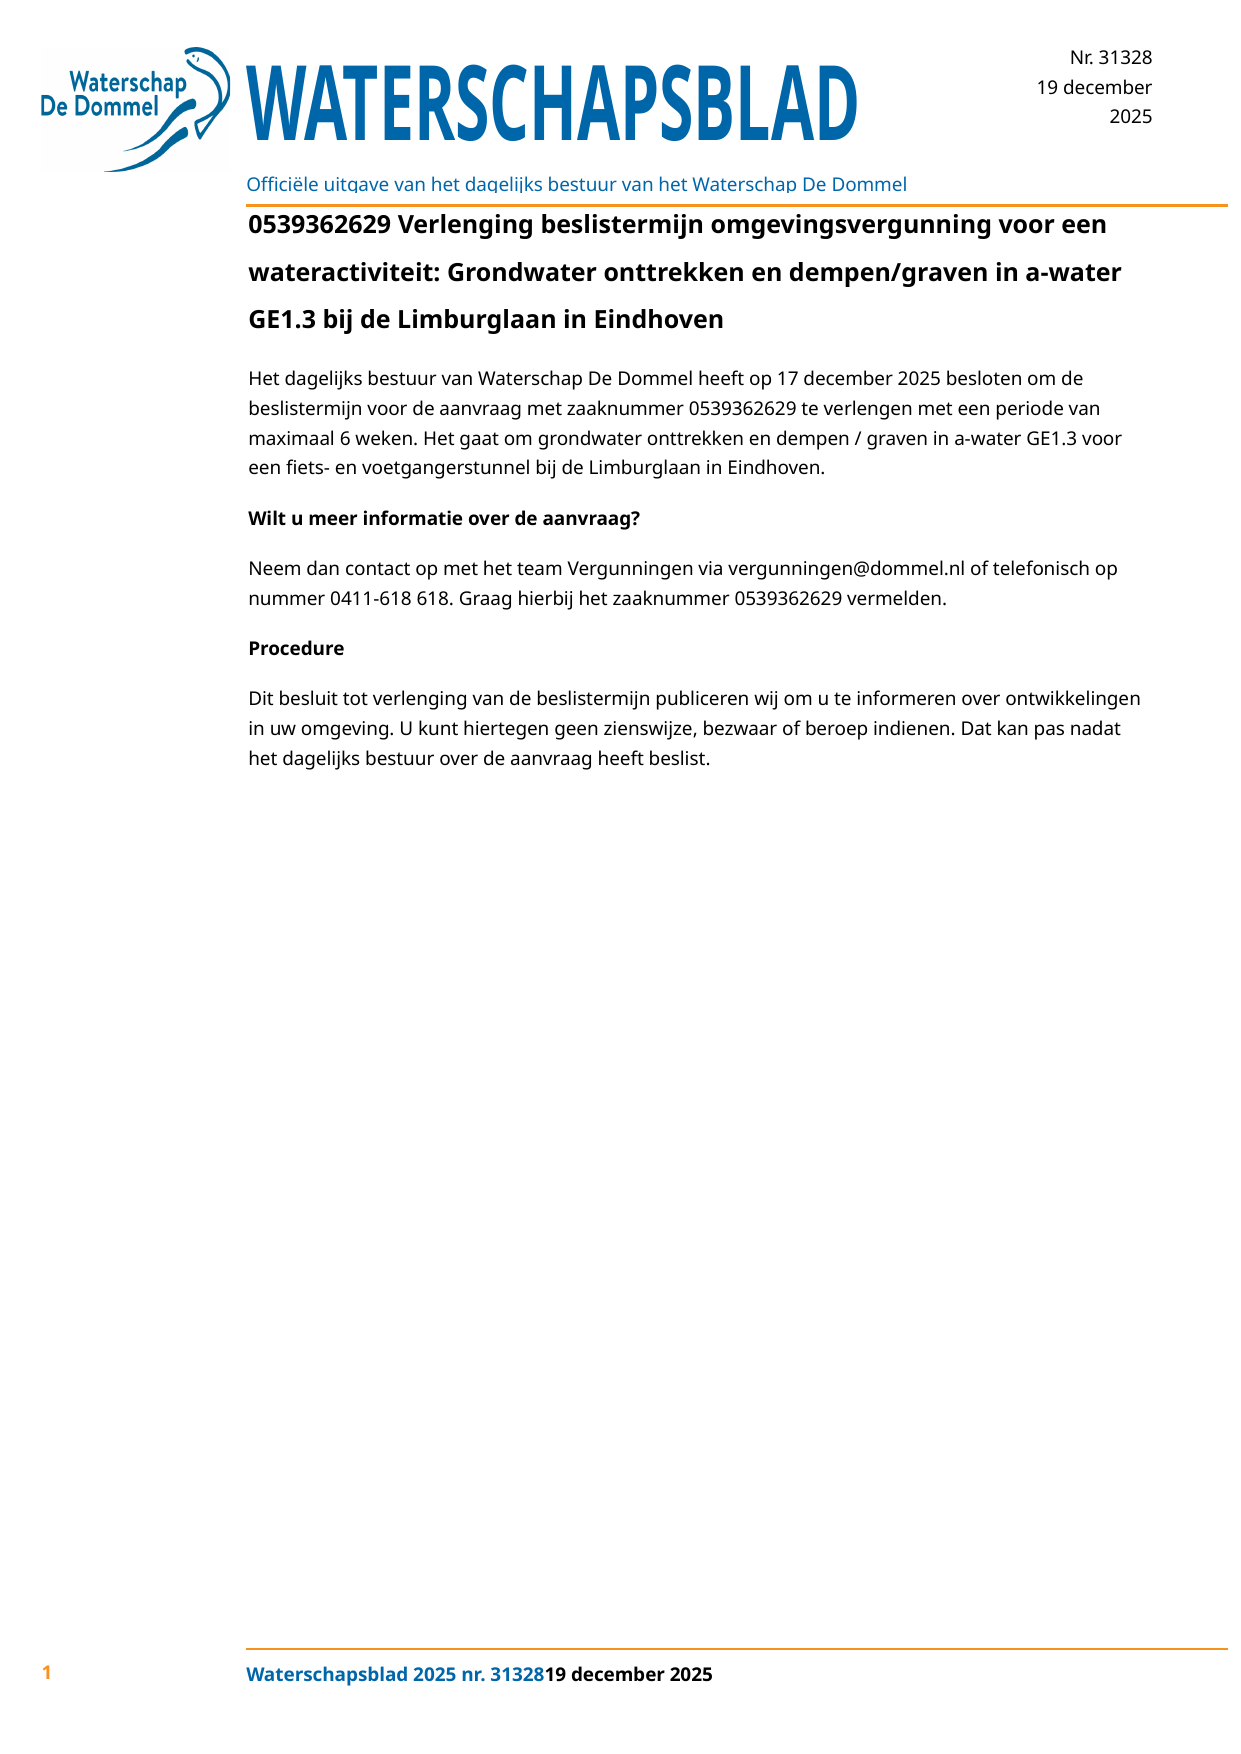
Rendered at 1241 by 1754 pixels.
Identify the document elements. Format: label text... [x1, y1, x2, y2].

text Wilt u meer informatie over de aanvraag? [248, 505, 1152, 530]
text Het dagelijks bestuur van Waterschap De Dommel heeft op 17 december 2025 besloten om de beslistermijn voor de aanvraag met zaaknummer 0539362629 te verlengen met een periode van maximaal 6 weken. Het gaat om grondwater onttrekken en dempen / graven in a-water GE1.3 voor een fiets- en voetgangerstunnel bij de Limburglaan in Eindhoven. [248, 366, 1152, 480]
text 0539362629 Verlenging beslistermijn omgevingsvergunning voor een wateractiviteit: Grondwater onttrekken en dempen/graven in a-water GE1.3 bij de Limburglaan in Eindhoven [248, 207, 1152, 336]
picture [45, 99, 51, 111]
text Dit besluit tot verlenging van de beslistermijn publiceren wij om u te informeren over ontwikkelingen in uw omgeving. U kunt hiertegen geen zienswijze, bezwaar of beroep indienen. Dat kan pas nadat het dagelijks bestuur over de aanvraag heeft beslist. [248, 686, 1152, 770]
text Neem dan contact op met het team Vergunningen via vergunningen@dommel.nl of telefonisch op nummer 0411-618 618. Graag hierbij het zaaknummer 0539362629 vermelden. [248, 555, 1152, 610]
picture [41, 47, 231, 172]
picture [198, 118, 210, 131]
text Procedure [248, 635, 1152, 661]
picture [204, 47, 231, 76]
